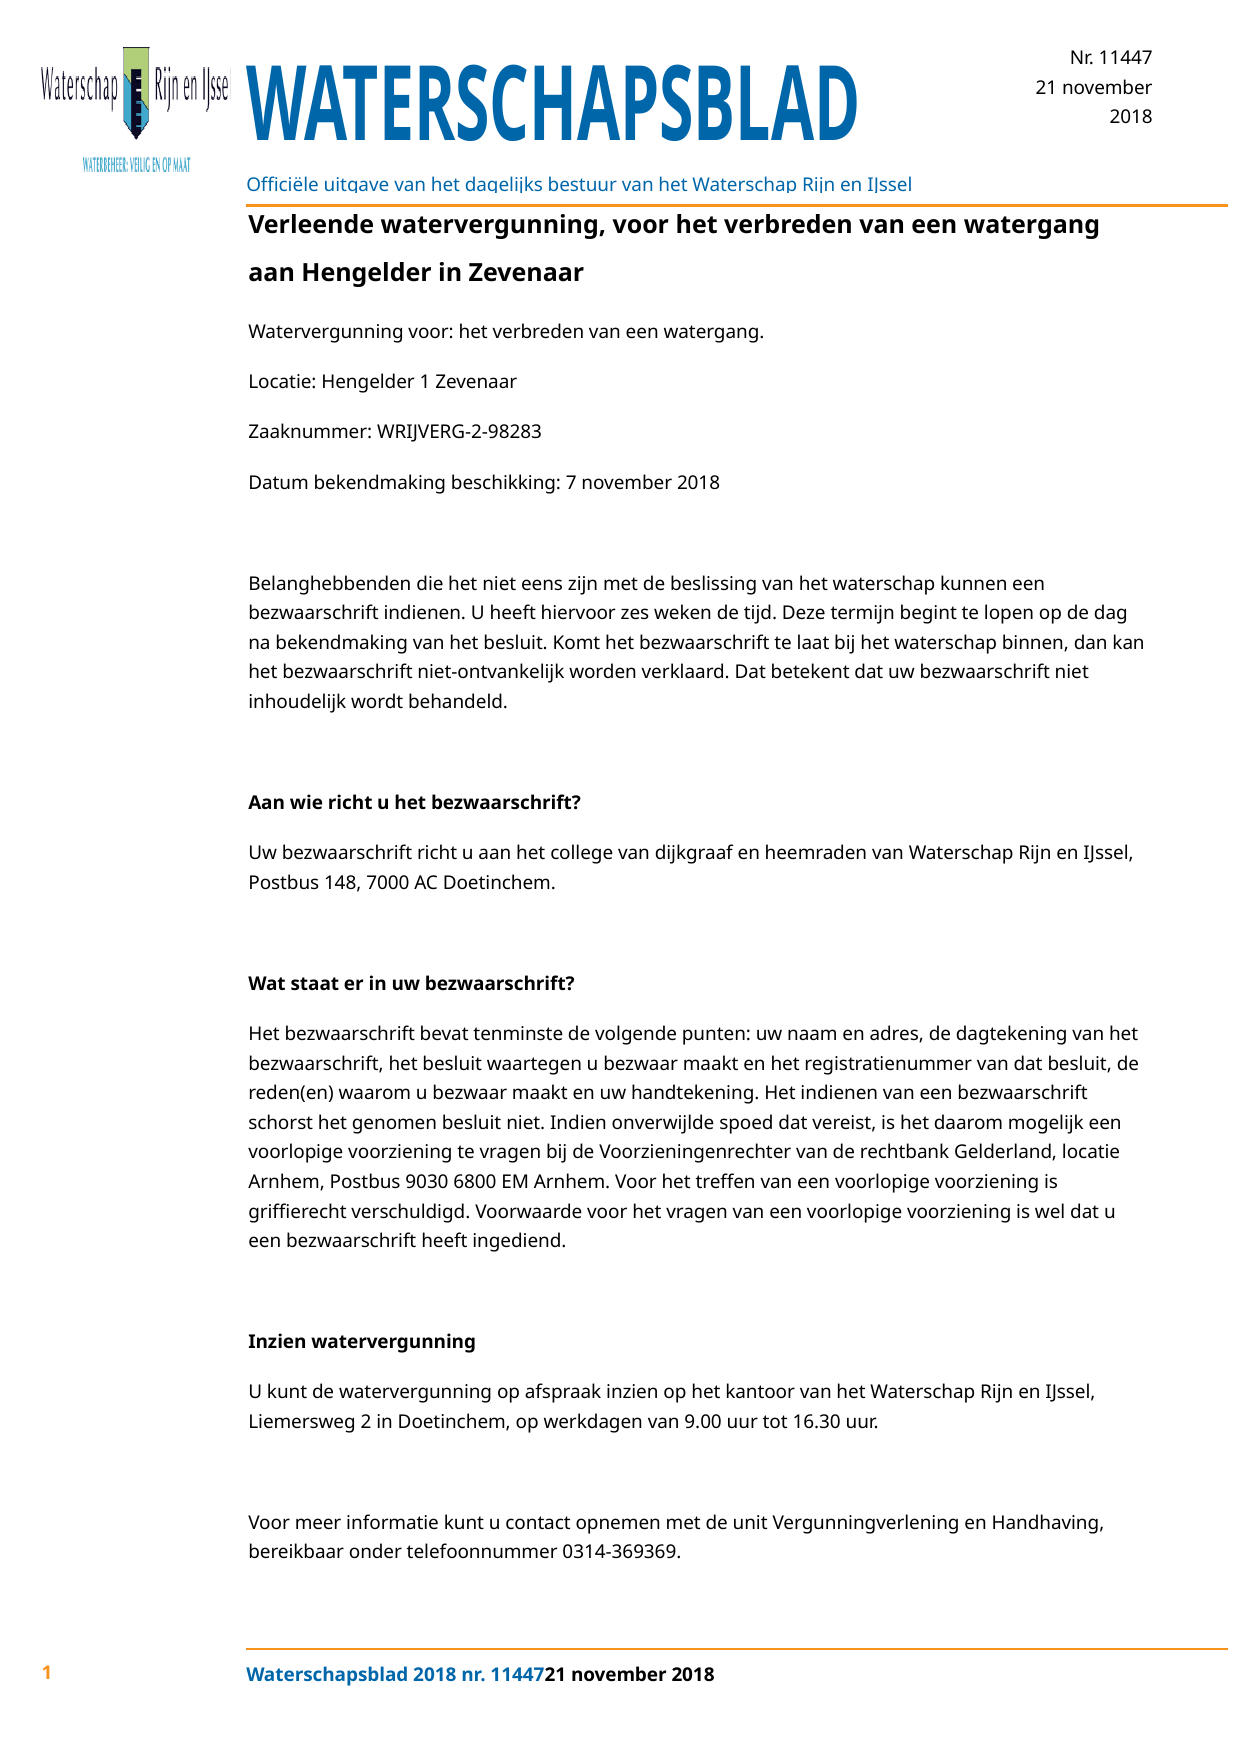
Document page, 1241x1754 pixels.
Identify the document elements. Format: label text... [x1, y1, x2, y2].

text Uw bezwaarschrift richt u aan het college van dijkgraaf en heemraden van Waterschap Rijn en IJssel, Postbus 148, 7000 AC Doetinchem. [248, 839, 1152, 895]
text Locatie: Hengelder 1 Zevenaar [248, 368, 1152, 394]
text Voor meer informatie kunt u contact opnemen met de unit Vergunningverlening en Handhaving, bereikbaar onder telefoonnummer 0314-369369. [248, 1509, 1152, 1564]
text U kunt de watervergunning op afspraak inzien op het kantoor van het Waterschap Rijn en IJssel, Liemersweg 2 in Doetinchem, op werkdagen van 9.00 uur tot 16.30 uur. [248, 1379, 1152, 1434]
text Datum bekendmaking beschikking: 7 november 2018 [248, 469, 1152, 495]
text Het bezwaarschrift bevat tenminste de volgende punten: uw naam en adres, de dagtekening van het bezwaarschrift, het besluit waartegen u bezwaar maakt en het registratienummer van dat besluit, de reden(en) waarom u bezwaar maakt en uw handtekening. Het indienen van een bezwaarschrift schorst het genomen besluit niet. Indien onverwijlde spoed dat vereist, is het daarom mogelijk een voorlopige voorziening te vragen bij de Voorzieningenrechter van de rechtbank Gelderland, locatie Arnhem, Postbus 9030 6800 EM Arnhem. Voor het treffen van een voorlopige voorziening is griffierecht verschuldigd. Voorwaarde voor het vragen van een voorlopige voorziening is wel dat u een bezwaarschrift heeft ingediend. [248, 1020, 1152, 1253]
text Wat staat er in uw bezwaarschrift? [248, 970, 1152, 996]
text Inzien watervergunning [248, 1328, 1152, 1354]
text Belanghebbenden die het niet eens zijn met de beslissing van het waterschap kunnen een bezwaarschrift indienen. U heeft hiervoor zes weken de tijd. Deze termijn begint te lopen op de dag na bekendmaking van het besluit. Komt het bezwaarschrift te laat bij het waterschap binnen, dan kan het bezwaarschrift niet-ontvankelijk worden verklaard. Dat betekent dat uw bezwaarschrift niet inhoudelijk wordt behandeld. [248, 570, 1152, 714]
text Aan wie richt u het bezwaarschrift? [248, 789, 1152, 815]
text Zaaknummer: WRIJVERG-2-98283 [248, 419, 1152, 444]
text Verleende watervergunning, voor het verbreden van een watergang aan Hengelder in Zevenaar [248, 207, 1152, 288]
text Watervergunning voor: het verbreden van een watergang. [248, 318, 1152, 344]
picture [41, 47, 231, 172]
